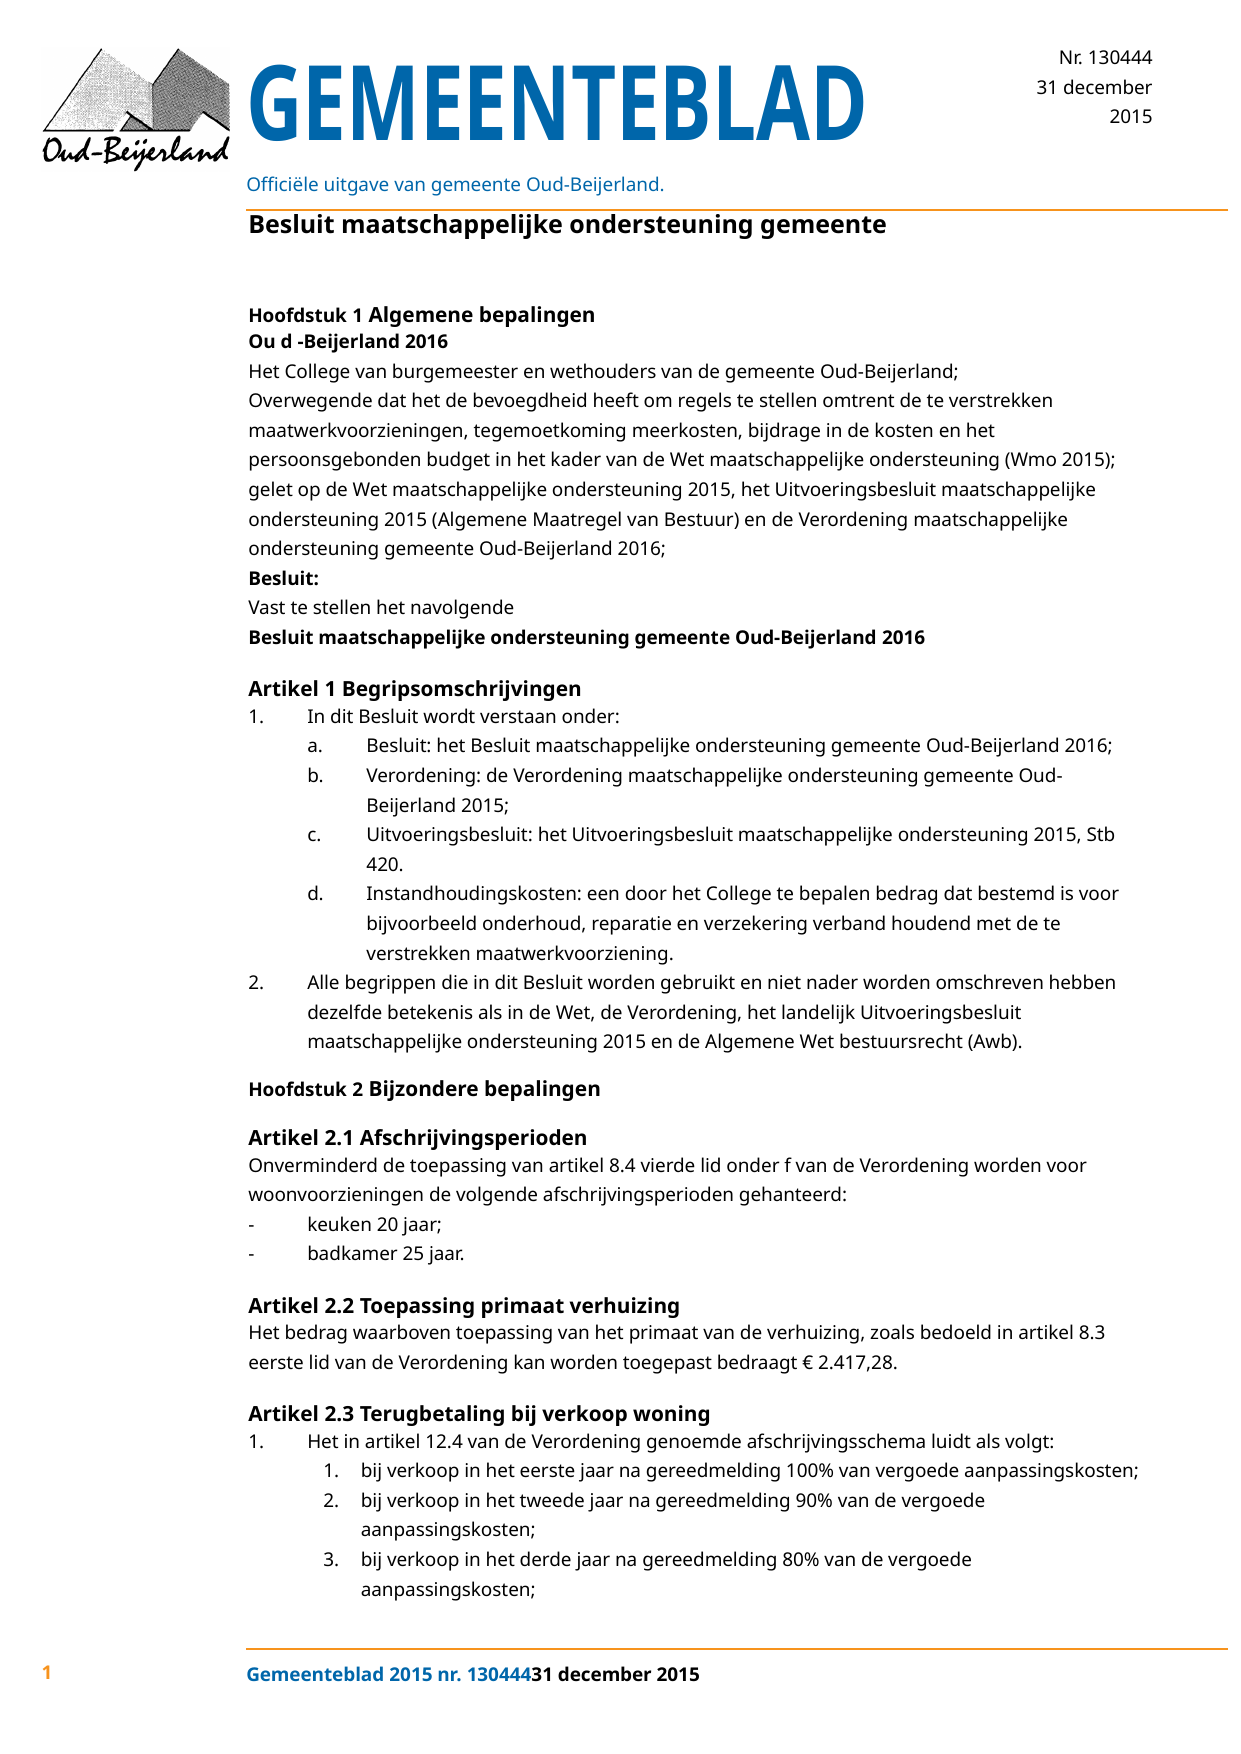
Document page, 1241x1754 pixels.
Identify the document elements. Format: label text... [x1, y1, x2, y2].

list In dit Besluit wordt verstaan onder: [248, 703, 1152, 729]
text Overwegende dat het de bevoegdheid heeft om regels te stellen omtrent de te verstrekken maatwerkvoorzieningen, tegemoetkoming meerkosten, bijdrage in de kosten en het persoonsgebonden budget in het kader van de Wet maatschappelijke ondersteuning (Wmo 2015); [248, 387, 1152, 472]
text Artikel 1 Begripsomschrijvingen [248, 674, 1152, 703]
text Artikel 2.2 Toepassing primaat verhuizing [248, 1291, 1152, 1319]
list Verordening: de Verordening maatschappelijke ondersteuning gemeente Oud-Beijerland 2015; [307, 762, 1152, 817]
text Het bedrag waarboven toepassing van het primaat van de verhuizing, zoals bedoeld in artikel 8.3 eerste lid van de Verordening kan worden toegepast bedraagt € 2.417,28. [248, 1319, 1152, 1375]
text Hoofdstuk 2 Bijzondere bepalingen [248, 1074, 1152, 1102]
list bij verkoop in het derde jaar na gereedmelding 80% van de vergoede aanpassingskosten; [323, 1546, 1152, 1601]
list Uitvoeringsbesluit: het Uitvoeringsbesluit maatschappelijke ondersteuning 2015, Stb 420. [307, 821, 1152, 877]
list keuken 20 jaar; [248, 1211, 1152, 1237]
list Het in artikel 12.4 van de Verordening genoemde afschrijvingsschema luidt als volgt: [248, 1428, 1152, 1453]
text Artikel 2.3 Terugbetaling bij verkoop woning [248, 1399, 1152, 1428]
list badkamer 25 jaar. [248, 1241, 1152, 1266]
text Ou d -Beijerland 2016 [248, 328, 1152, 354]
list Besluit: het Besluit maatschappelijke ondersteuning gemeente Oud-Beijerland 2016; [307, 733, 1152, 758]
text Onverminderd de toepassing van artikel 8.4 vierde lid onder f van de Verordening worden voor woonvoorzieningen de volgende afschrijvingsperioden gehanteerd: [248, 1152, 1152, 1207]
list Alle begrippen die in dit Besluit worden gebruikt en niet nader worden omschreven hebben dezelfde betekenis als in de Wet, de Verordening, het landelijk Uitvoeringsbesluit maatschappelijke ondersteuning 2015 en de Algemene Wet bestuursrecht (Awb). [248, 969, 1152, 1054]
text Besluit: [248, 565, 1152, 591]
text Artikel 2.1 Afschrijvingsperioden [248, 1123, 1152, 1152]
text Hoofdstuk 1 Algemene bepalingen [248, 300, 1152, 328]
list bij verkoop in het eerste jaar na gereedmelding 100% van vergoede aanpassingskosten; [323, 1457, 1152, 1483]
text gelet op de Wet maatschappelijke ondersteuning 2015, het Uitvoeringsbesluit maatschappelijke ondersteuning 2015 (Algemene Maatregel van Bestuur) en de Verordening maatschappelijke ondersteuning gemeente Oud-Beijerland 2016; [248, 476, 1152, 561]
list Instandhoudingskosten: een door het College te bepalen bedrag dat bestemd is voor bijvoorbeeld onderhoud, reparatie en verzekering verband houdend met de te verstrekken maatwerkvoorziening. [307, 881, 1152, 965]
text Vast te stellen het navolgende [248, 594, 1152, 620]
picture [41, 47, 231, 172]
text Besluit maatschappelijke ondersteuning gemeente Oud-Beijerland 2016 [248, 624, 1152, 650]
list bij verkoop in het tweede jaar na gereedmelding 90% van de vergoede aanpassingskosten; [323, 1487, 1152, 1542]
text Besluit maatschappelijke ondersteuning gemeente [248, 211, 1152, 241]
text Het College van burgemeester en wethouders van de gemeente Oud-Beijerland; [248, 358, 1152, 384]
